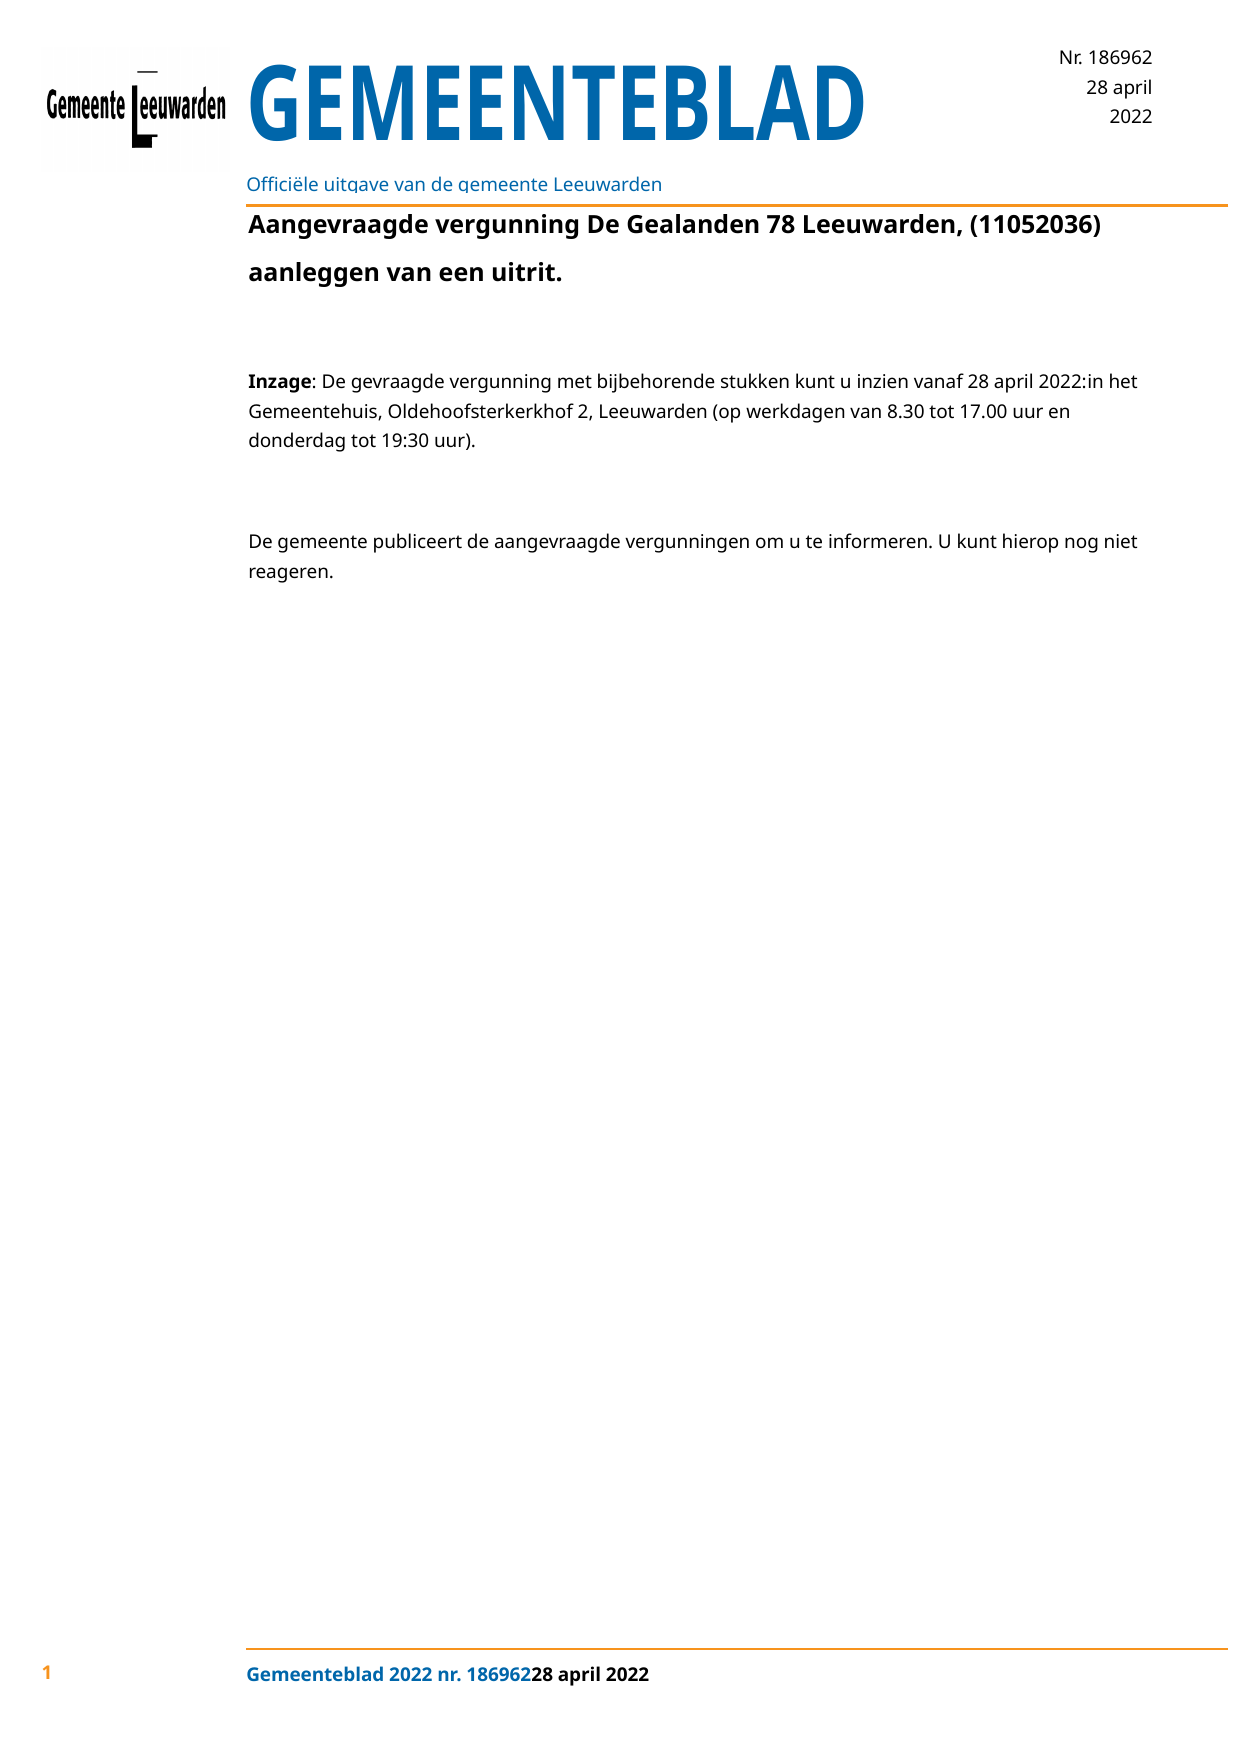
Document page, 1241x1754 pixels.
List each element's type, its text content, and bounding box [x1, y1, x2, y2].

text Aangevraagde vergunning De Gealanden 78 Leeuwarden, (11052036) aanleggen van een uitrit. [248, 207, 1152, 288]
text De gemeente publiceert de aangevraagde vergunningen om u te informeren. U kunt hierop nog niet reageren. [248, 528, 1152, 584]
text Inzage: De gevraagde vergunning met bijbehorende stukken kunt u inzien vanaf 28 april 2022:in het Gemeentehuis, Oldehoofsterkerkhof 2, Leeuwarden (op werkdagen van 8.30 tot 17.00 uur en donderdag tot 19:30 uur). [248, 368, 1152, 453]
picture [41, 47, 231, 172]
